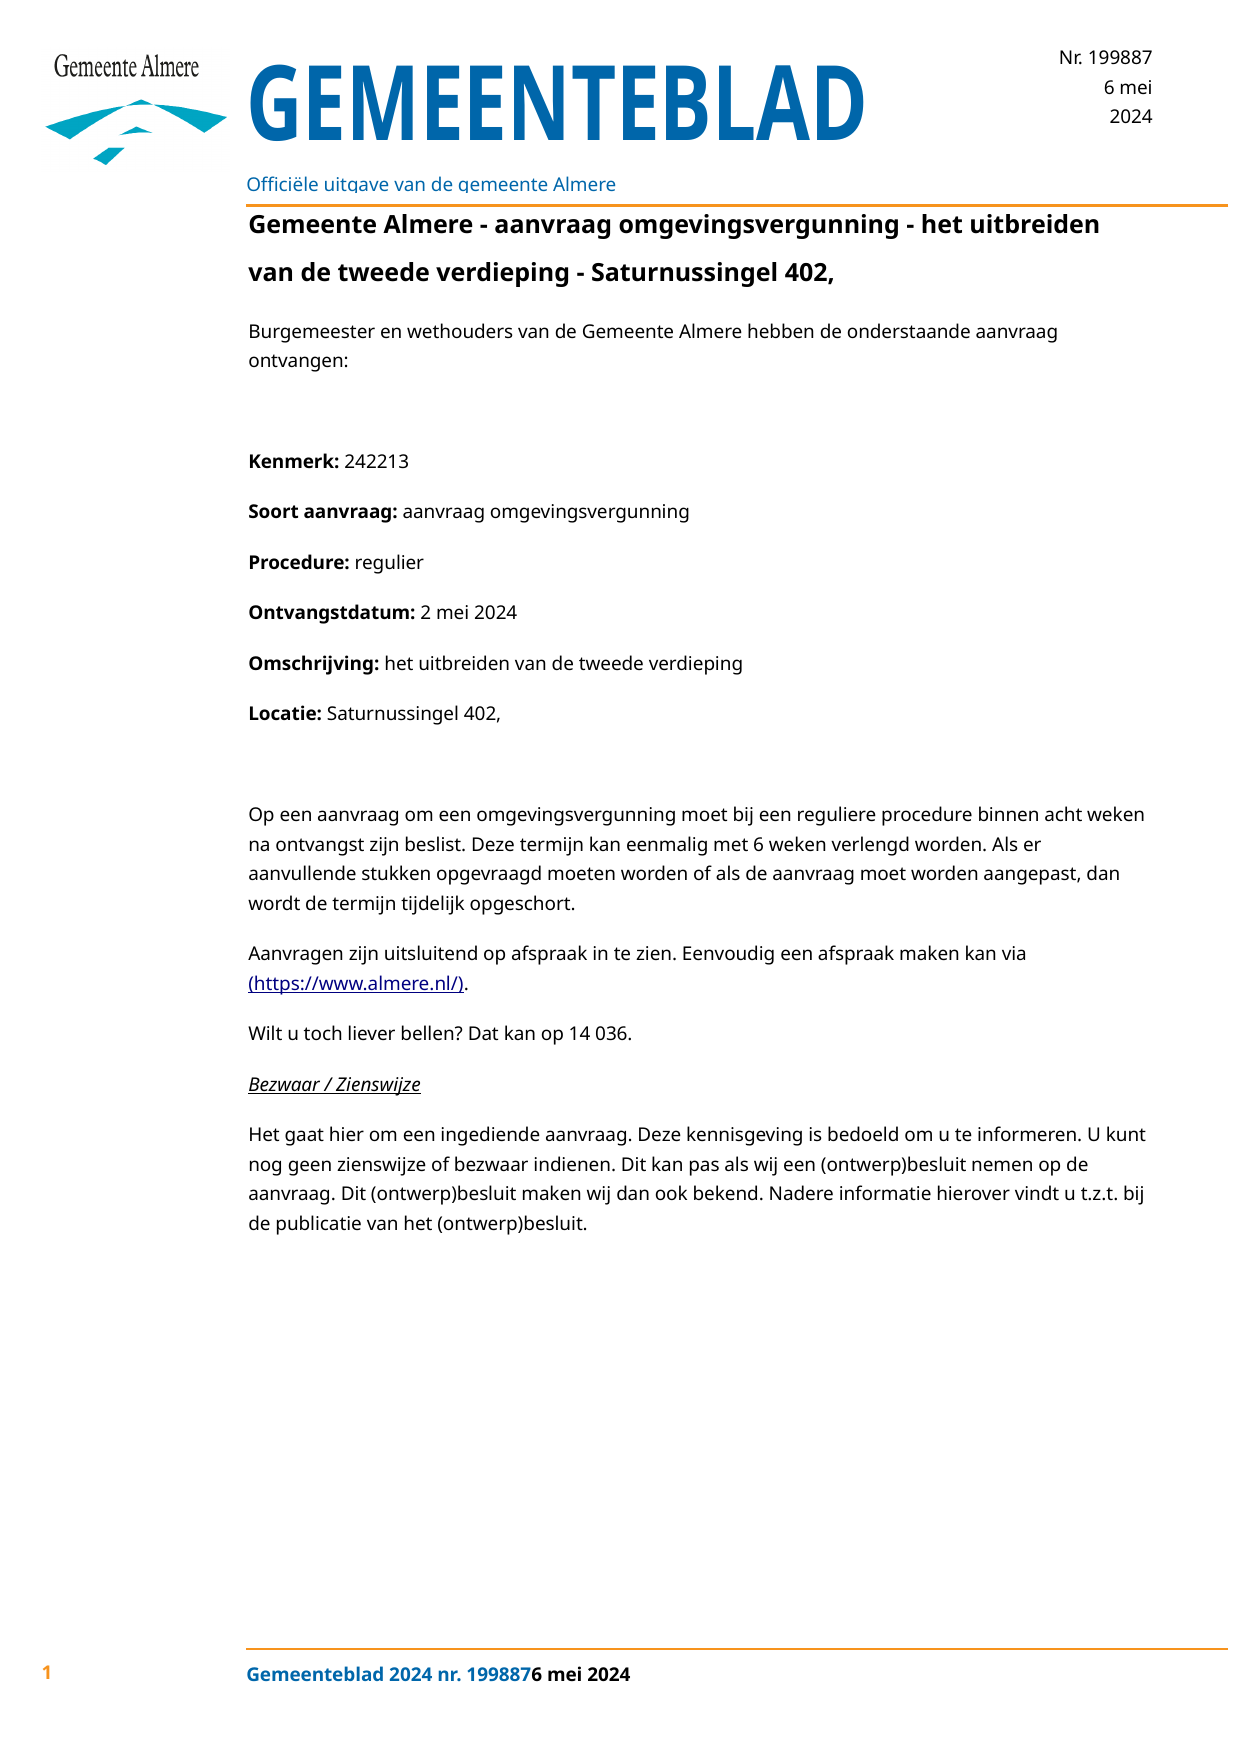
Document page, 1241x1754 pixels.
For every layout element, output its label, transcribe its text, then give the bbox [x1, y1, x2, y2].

text Procedure: regulier [248, 549, 1152, 575]
picture [41, 47, 231, 172]
text Gemeente Almere - aanvraag omgevingsvergunning - het uitbreiden van de tweede verdieping - Saturnussingel 402, [248, 207, 1152, 288]
text Wilt u toch liever bellen? Dat kan op 14 036. [248, 1020, 1152, 1046]
text Aanvragen zijn uitsluitend op afspraak in te zien. Eenvoudig een afspraak maken kan via (https://www.almere.nl/). [248, 940, 1152, 996]
text Het gaat hier om een ingediende aanvraag. Deze kennisgeving is bedoeld om u te informeren. U kunt nog geen zienswijze of bezwaar indienen. Dit kan pas als wij een (ontwerp)besluit nemen op de aanvraag. Dit (ontwerp)besluit maken wij dan ook bekend. Nadere informatie hierover vindt u t.z.t. bij de publicatie van het (ontwerp)besluit. [248, 1121, 1152, 1236]
text Op een aanvraag om een omgevingsvergunning moet bij een reguliere procedure binnen acht weken na ontvangst zijn beslist. Deze termijn kan eenmalig met 6 weken verlengd worden. Als er aanvullende stukken opgevraagd moeten worden of als de aanvraag moet worden aangepast, dan wordt de termijn tijdelijk opgeschort. [248, 801, 1152, 916]
text Ontvangstdatum: 2 mei 2024 [248, 599, 1152, 625]
text Bezwaar / Zienswijze [248, 1071, 1152, 1097]
text Soort aanvraag: aanvraag omgevingsvergunning [248, 499, 1152, 524]
text Kenmerk: 242213 [248, 448, 1152, 474]
text Omschrijving: het uitbreiden van de tweede verdieping [248, 650, 1152, 676]
text Locatie: Saturnussingel 402, [248, 700, 1152, 726]
text Burgemeester en wethouders van de Gemeente Almere hebben de onderstaande aanvraag ontvangen: [248, 318, 1152, 373]
